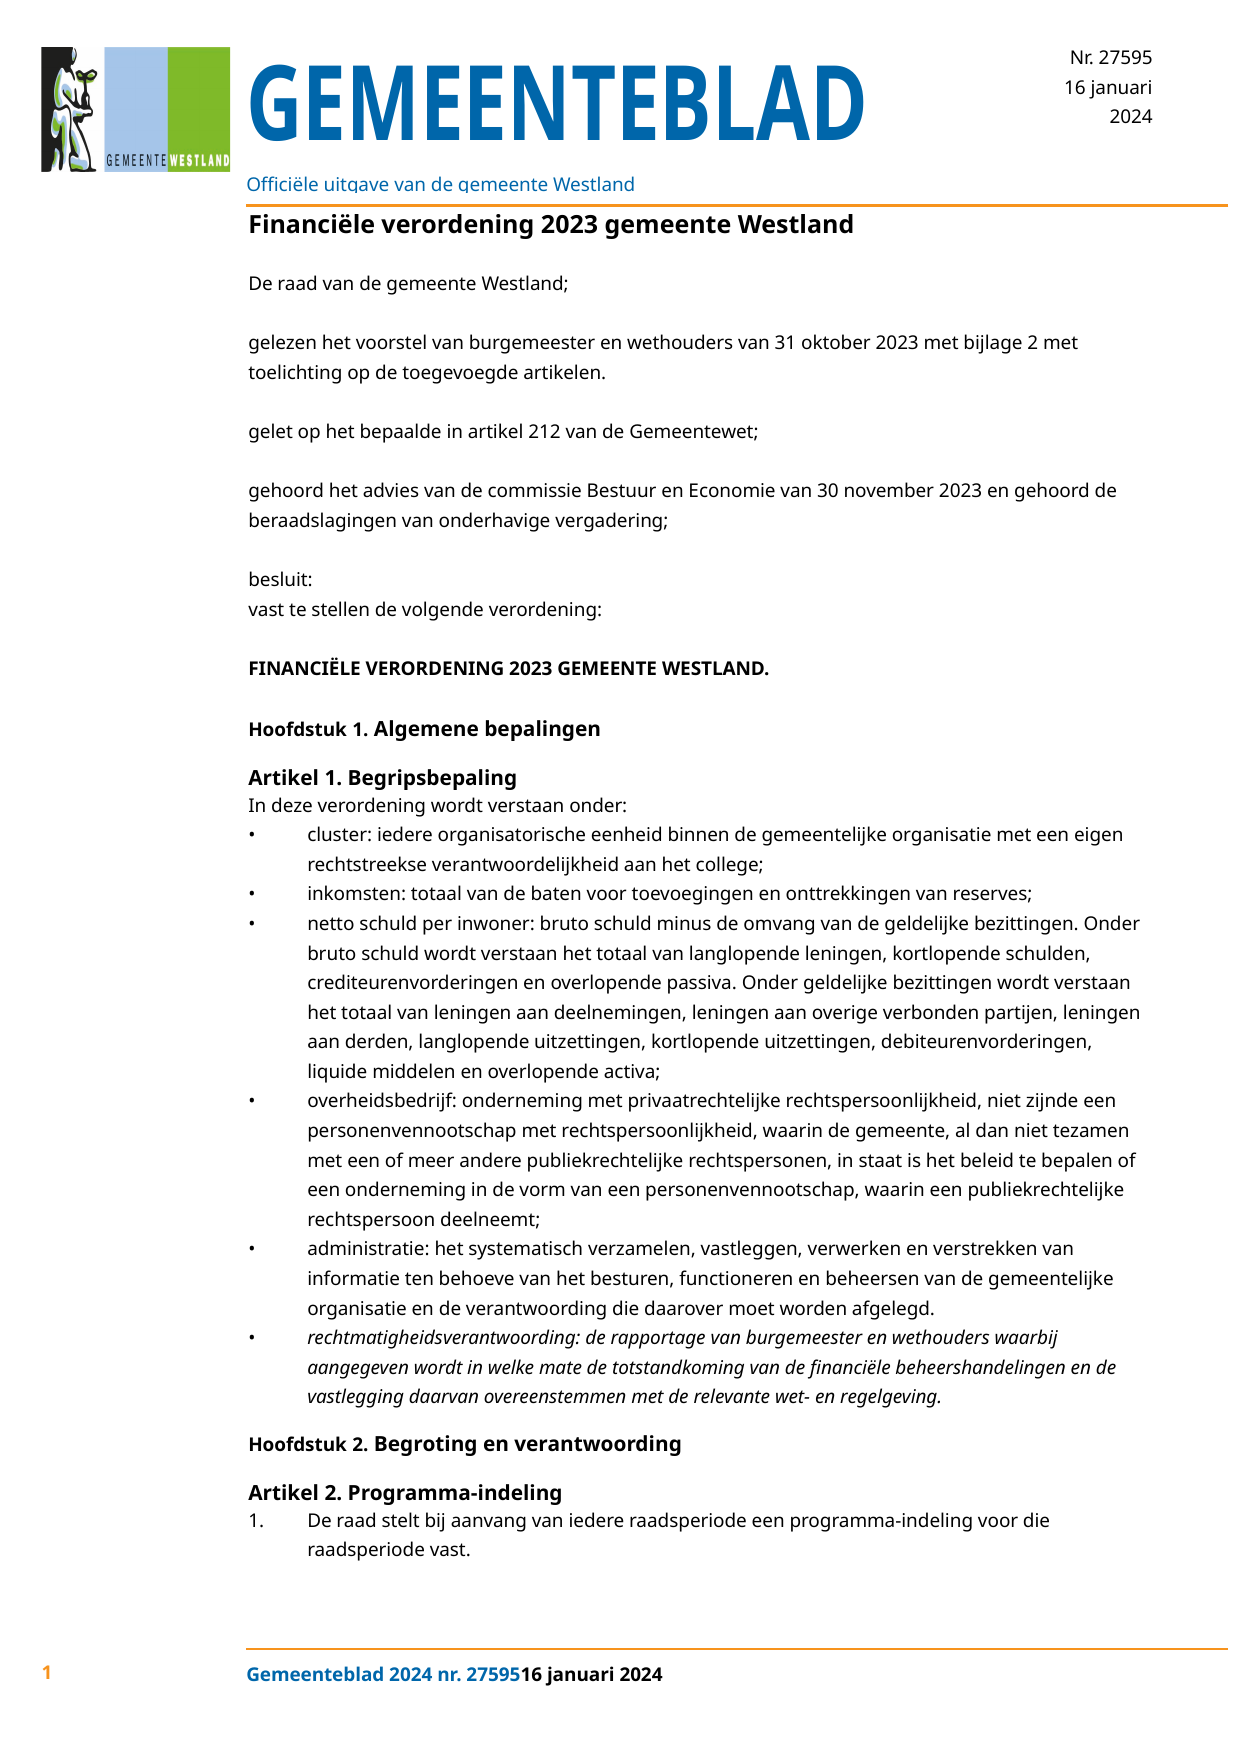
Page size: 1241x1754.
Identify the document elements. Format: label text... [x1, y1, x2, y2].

text FINANCIËLE VERORDENING 2023 GEMEENTE WESTLAND. [248, 655, 1152, 681]
list netto schuld per inwoner: bruto schuld minus de omvang van de geldelijke bezittingen. Onder bruto schuld wordt verstaan het totaal van langlopende leningen, kortlopende schulden, crediteurenvorderingen en overlopende passiva. Onder geldelijke bezittingen wordt verstaan het totaal van leningen aan deelnemingen, leningen aan overige verbonden partijen, leningen aan derden, langlopende uitzettingen, kortlopende uitzettingen, debiteurenvorderingen, liquide middelen en overlopende activa; [248, 910, 1152, 1084]
list De raad stelt bij aanvang van iedere raadsperiode een programma-indeling voor die raadsperiode vast. [248, 1507, 1152, 1562]
list rechtmatigheidsverantwoording: de rapportage van burgemeester en wethouders waarbij aangegeven wordt in welke mate de totstandkoming van de financiële beheershandelingen en de vastlegging daarvan overeenstemmen met de relevante wet- en regelgeving. [248, 1324, 1152, 1409]
list cluster: iedere organisatorische eenheid binnen de gemeentelijke organisatie met een eigen rechtstreekse verantwoordelijkheid aan het college; [248, 821, 1152, 877]
text De raad van de gemeente Westland; [248, 270, 1152, 296]
text besluit: [248, 566, 1152, 592]
picture [41, 47, 231, 172]
list administratie: het systematisch verzamelen, vastleggen, verwerken en verstrekken van informatie ten behoeve van het besturen, functioneren en beheersen van de gemeentelijke organisatie en de verantwoording die daarover moet worden afgelegd. [248, 1236, 1152, 1320]
text Hoofdstuk 1. Algemene bepalingen [248, 714, 1152, 742]
text Hoofdstuk 2. Begroting en verantwoording [248, 1429, 1152, 1457]
text gehoord het advies van de commissie Bestuur en Economie van 30 november 2023 en gehoord de beraadslagingen van onderhavige vergadering; [248, 477, 1152, 533]
list inkomsten: totaal van de baten voor toevoegingen en onttrekkingen van reserves; [248, 881, 1152, 906]
text gelezen het voorstel van burgemeester en wethouders van 31 oktober 2023 met bijlage 2 met toelichting op de toegevoegde artikelen. [248, 329, 1152, 385]
list overheidsbedrijf: onderneming met privaatrechtelijke rechtspersoonlijkheid, niet zijnde een personenvennootschap met rechtspersoonlijkheid, waarin de gemeente, al dan niet tezamen met een of meer andere publiekrechtelijke rechtspersonen, in staat is het beleid te bepalen of een onderneming in de vorm van een personenvennootschap, waarin een publiekrechtelijke rechtspersoon deelneemt; [248, 1088, 1152, 1232]
text In deze verordening wordt verstaan onder: [248, 792, 1152, 817]
text gelet op het bepaalde in artikel 212 van de Gemeentewet; [248, 418, 1152, 444]
text vast te stellen de volgende verordening: [248, 596, 1152, 621]
text Financiële verordening 2023 gemeente Westland [248, 207, 1152, 241]
text Artikel 1. Begripsbepaling [248, 763, 1152, 792]
text Artikel 2. Programma-indeling [248, 1478, 1152, 1507]
